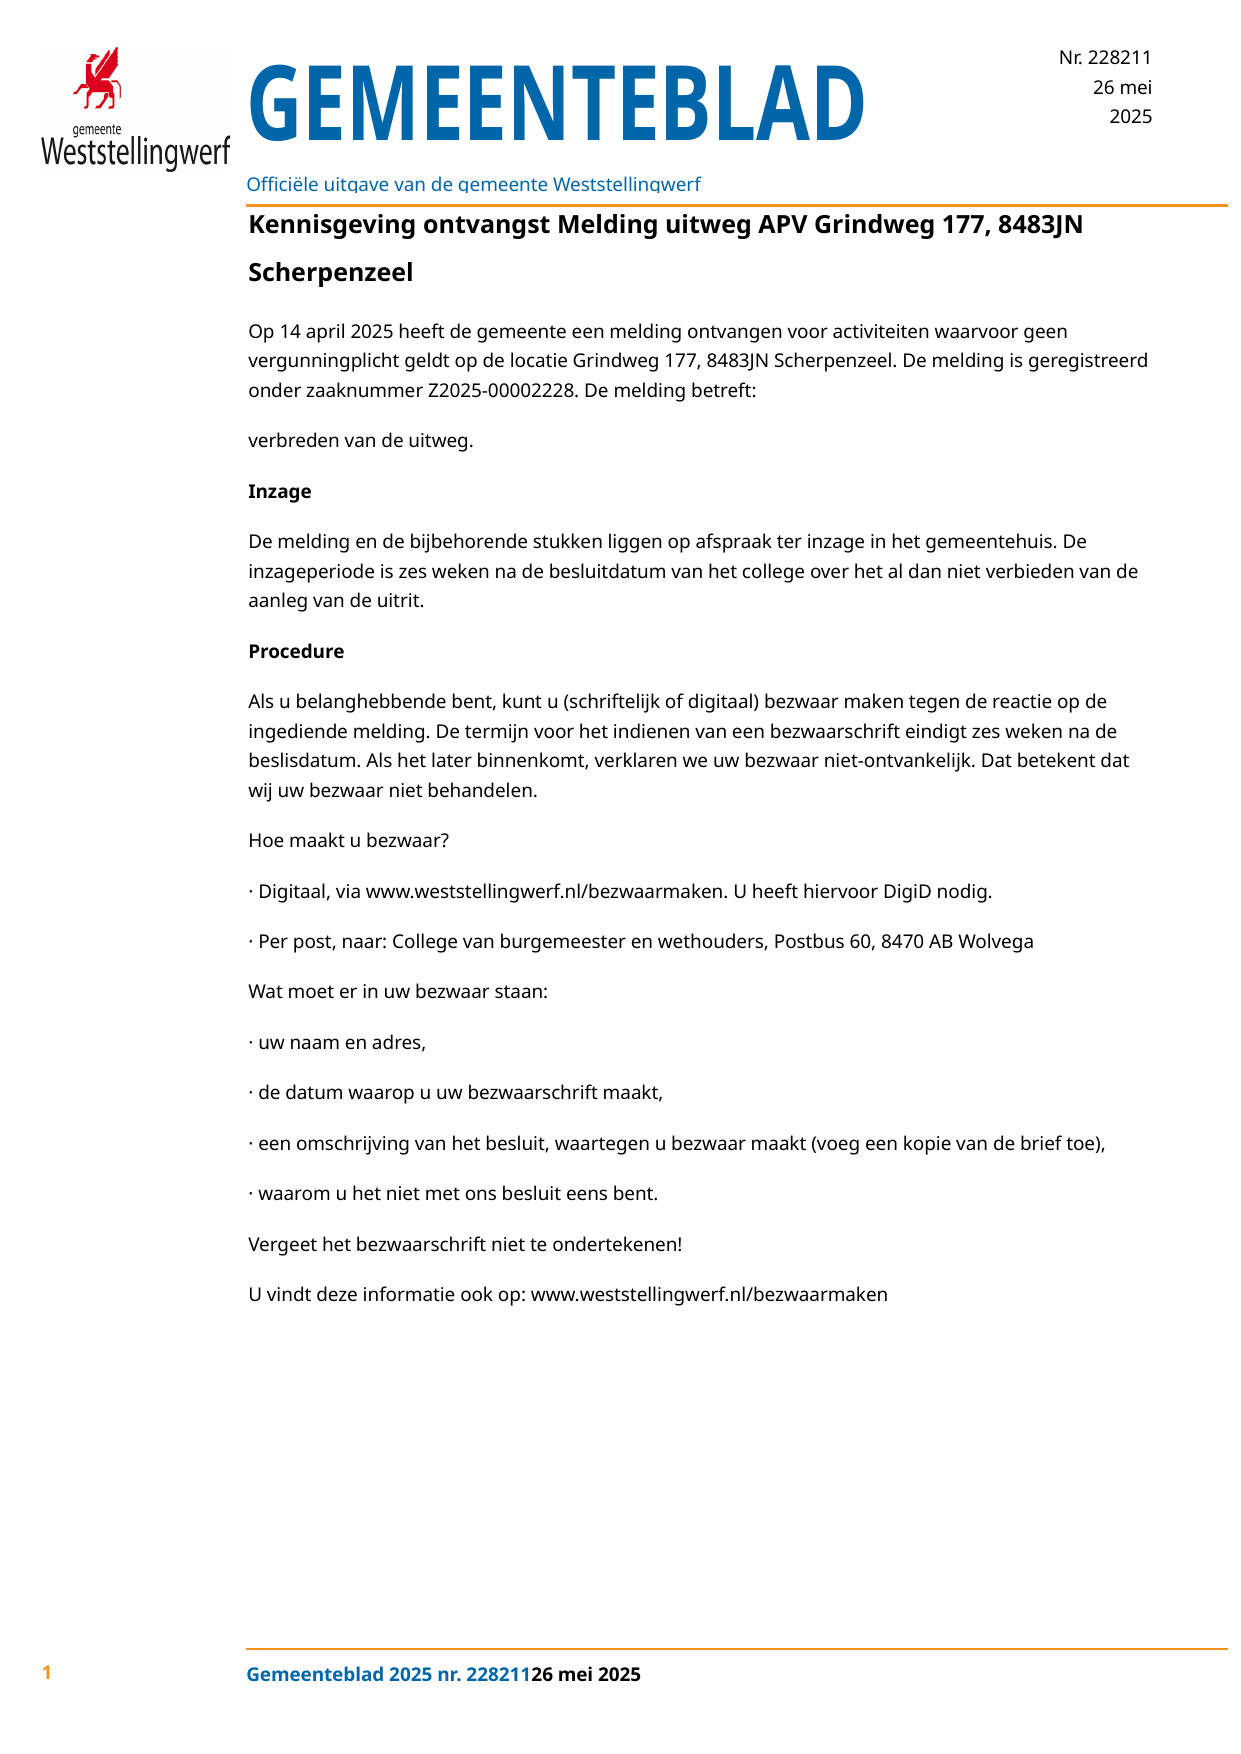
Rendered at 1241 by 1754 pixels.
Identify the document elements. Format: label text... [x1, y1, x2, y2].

text Inzage [248, 478, 1152, 504]
text Vergeet het bezwaarschrift niet te ondertekenen! [248, 1231, 1152, 1257]
text verbreden van de uitweg. [248, 427, 1152, 453]
text · een omschrijving van het besluit, waartegen u bezwaar maakt (voeg een kopie van de brief toe), [248, 1130, 1152, 1156]
text De melding en de bijbehorende stukken liggen op afspraak ter inzage in het gemeentehuis. De inzageperiode is zes weken na de besluitdatum van het college over het al dan niet verbieden van de aanleg van de uitrit. [248, 528, 1152, 613]
picture [41, 47, 231, 172]
text Wat moet er in uw bezwaar staan: [248, 979, 1152, 1004]
text Als u belanghebbende bent, kunt u (schriftelijk of digitaal) bezwaar maken tegen de reactie op de ingediende melding. De termijn voor het indienen van een bezwaarschrift eindigt zes weken na de beslisdatum. Als het later binnenkomt, verklaren we uw bezwaar niet-ontvankelijk. Dat betekent dat wij uw bezwaar niet behandelen. [248, 688, 1152, 803]
text U vindt deze informatie ook op: www.weststellingwerf.nl/bezwaarmaken [248, 1281, 1152, 1307]
text · Digitaal, via www.weststellingwerf.nl/bezwaarmaken. U heeft hiervoor DigiD nodig. [248, 878, 1152, 904]
text · de datum waarop u uw bezwaarschrift maakt, [248, 1079, 1152, 1105]
text · Per post, naar: College van burgemeester en wethouders, Postbus 60, 8470 AB Wolvega [248, 928, 1152, 954]
text Kennisgeving ontvangst Melding uitweg APV Grindweg 177, 8483JN Scherpenzeel [248, 207, 1152, 288]
text Procedure [248, 638, 1152, 664]
text · waarom u het niet met ons besluit eens bent. [248, 1180, 1152, 1206]
text Op 14 april 2025 heeft de gemeente een melding ontvangen voor activiteiten waarvoor geen vergunningplicht geldt op de locatie Grindweg 177, 8483JN Scherpenzeel. De melding is geregistreerd onder zaaknummer Z2025-00002228. De melding betreft: [248, 318, 1152, 403]
text Hoe maakt u bezwaar? [248, 827, 1152, 853]
text · uw naam en adres, [248, 1029, 1152, 1055]
